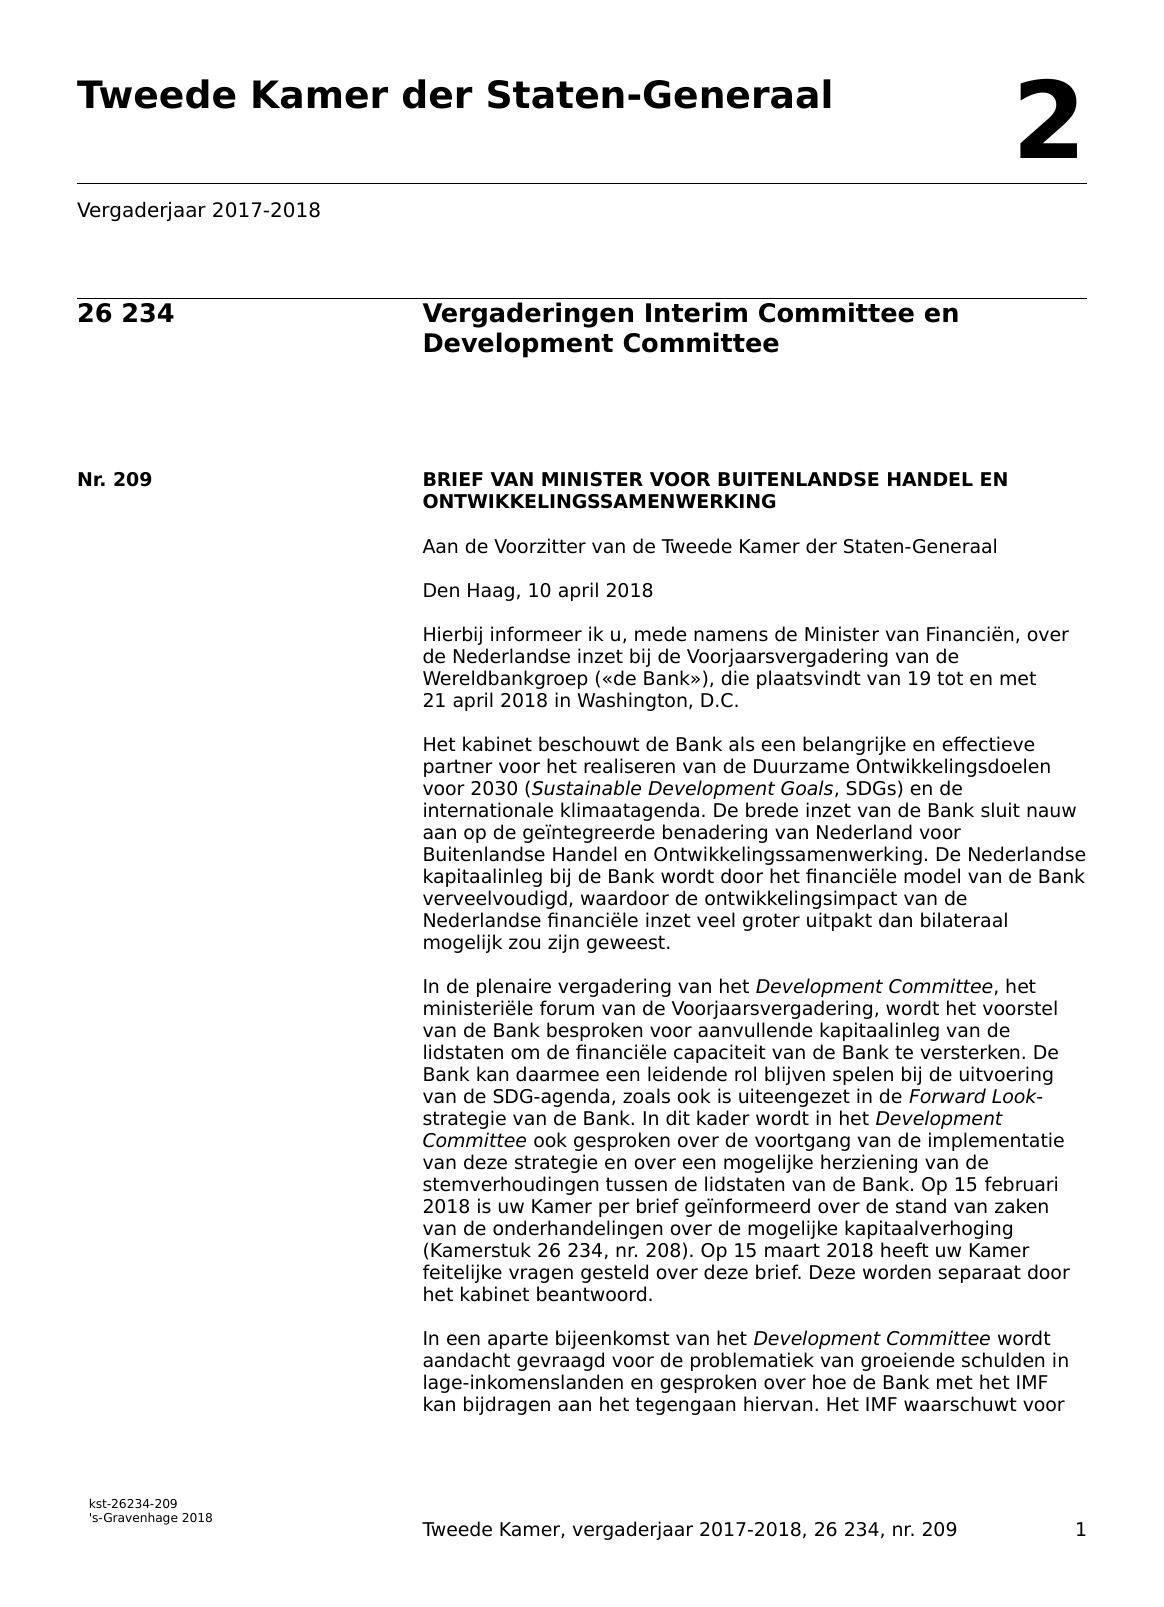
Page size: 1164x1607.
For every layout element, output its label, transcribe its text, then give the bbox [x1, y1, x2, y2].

text Het kabinet beschouwt de Bank als een belangrijke en effectieve partner voor het realiseren van de Duurzame Ontwikkelingsdoelen voor 2030 (Sustainable Development Goals, SDGs) en de internationale klimaatagenda. De brede inzet van de Bank sluit nauw aan op de geïntegreerde benadering van Nederland voor Buitenlandse Handel en Ontwikkelingssamenwerking. De Nederlandse kapitaalinleg bij de Bank wordt door het financiële model van de Bank verveelvoudigd, waardoor de ontwikkelingsimpact van de Nederlandse financiële inzet veel groter uitpakt dan bilateraal mogelijk zou zijn geweest. [422, 734, 1087, 954]
text kst-26234-209 [88, 1497, 323, 1511]
text In de plenaire vergadering van het Development Committee, het ministeriële forum van de Voorjaarsvergadering, wordt het voorstel van de Bank besproken voor aanvullende kapitaalinleg van de lidstaten om de financiële capaciteit van de Bank te versterken. De Bank kan daarmee een leidende rol blijven spelen bij de uitvoering van de SDG-agenda, zoals ook is uiteengezet in de Forward Look-strategie van de Bank. In dit kader wordt in het Development Committee ook gesproken over de voortgang van de implementatie van deze strategie en over een mogelijke herziening van de stemverhoudingen tussen de lidstaten van de Bank. Op 15 februari 2018 is uw Kamer per brief geïnformeerd over de stand van zaken van de onderhandelingen over de mogelijke kapitaalverhoging (Kamerstuk 26 234, nr. 208). Op 15 maart 2018 heeft uw Kamer feitelijke vragen gesteld over deze brief. Deze worden separaat door het kabinet beantwoord. [422, 976, 1087, 1306]
text 's-Gravenhage 2018 [88, 1511, 323, 1525]
text Hierbij informeer ik u, mede namens de Minister van Financiën, over de Nederlandse inzet bij de Voorjaarsvergadering van de Wereldbankgroep («de Bank»), die plaatsvindt van 19 tot en met 21 april 2018 in Washington, D.C. [422, 624, 1087, 712]
subtitle 26 234 Vergaderingen Interim Committee en Development Committee [77, 299, 1087, 358]
table_header Tweede Kamer der Staten-Generaal [77, 59, 886, 183]
subtitle Nr. 209 BRIEF VAN MINISTER VOOR BUITENLANDSE HANDEL EN ONTWIKKELINGSSAMENWERKING [77, 469, 1087, 513]
table_header 2 [886, 59, 1087, 183]
text Aan de Voorzitter van de Tweede Kamer der Staten-Generaal [422, 536, 1087, 557]
text In een aparte bijeenkomst van het Development Committee wordt aandacht gevraagd voor de problematiek van groeiende schulden in lage-inkomenslanden en gesproken over hoe de Bank met het IMF kan bijdragen aan het tegengaan hiervan. Het IMF waarschuwt voor [422, 1328, 1087, 1416]
table_cell Vergaderjaar 2017-2018 [77, 184, 1087, 298]
text Den Haag, 10 april 2018 [422, 580, 1087, 602]
